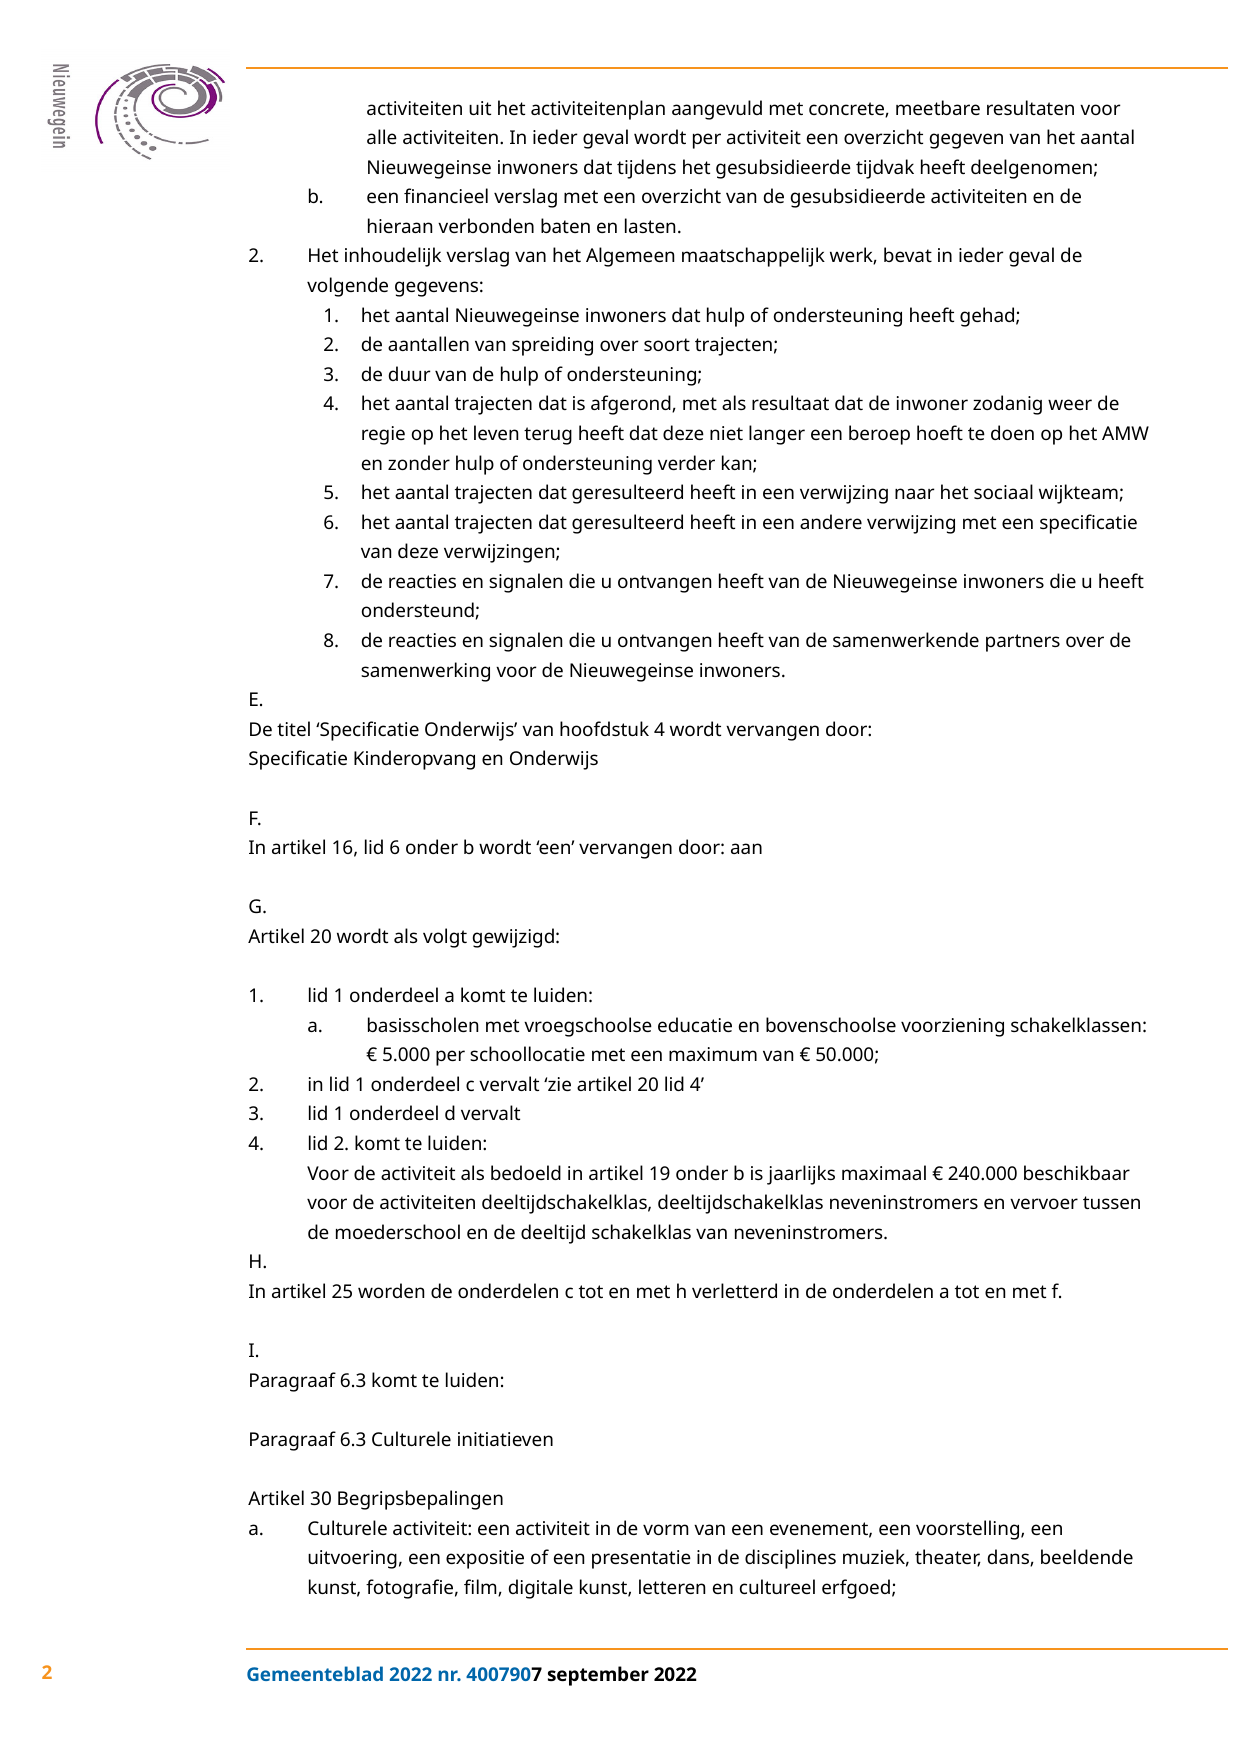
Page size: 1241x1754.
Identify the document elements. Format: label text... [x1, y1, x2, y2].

text Paragraaf 6.3 Culturele initiatieven [248, 1426, 1152, 1452]
text Specificatie Kinderopvang en Onderwijs [248, 746, 1152, 771]
list lid 1 onderdeel d vervalt [248, 1101, 1152, 1126]
text Artikel 20 wordt als volgt gewijzigd: [248, 923, 1152, 949]
text In artikel 16, lid 6 onder b wordt ‘een’ vervangen door: aan [248, 834, 1152, 860]
text F. [248, 805, 1152, 831]
list de reacties en signalen die u ontvangen heeft van de Nieuwegeinse inwoners die u heeft ondersteund; [323, 568, 1152, 623]
list de aantallen van spreiding over soort trajecten; [323, 331, 1152, 357]
text I. [248, 1337, 1152, 1363]
list Culturele activiteit: een activiteit in de vorm van een evenement, een voorstelling, een uitvoering, een expositie of een presentatie in de disciplines muziek, theater, dans, beeldende kunst, fotografie, film, digitale kunst, letteren en cultureel erfgoed; [248, 1515, 1152, 1600]
list lid 1 onderdeel a komt te luiden: [248, 982, 1152, 1008]
list activiteiten uit het activiteitenplan aangevuld met concrete, meetbare resultaten voor alle activiteiten. In ieder geval wordt per activiteit een overzicht gegeven van het aantal Nieuwegeinse inwoners dat tijdens het gesubsidieerde tijdvak heeft deelgenomen; [307, 95, 1152, 180]
text Paragraaf 6.3 komt te luiden: [248, 1367, 1152, 1393]
text G. [248, 893, 1152, 919]
picture [41, 47, 231, 172]
list lid 2. komt te luiden: [248, 1130, 1152, 1156]
list het aantal trajecten dat is afgerond, met als resultaat dat de inwoner zodanig weer de regie op het leven terug heeft dat deze niet langer een beroep hoeft te doen op het AMW en zonder hulp of ondersteuning verder kan; [323, 391, 1152, 476]
list in lid 1 onderdeel c vervalt ‘zie artikel 20 lid 4’ [248, 1071, 1152, 1097]
list de reacties en signalen die u ontvangen heeft van de samenwerkende partners over de samenwerking voor de Nieuwegeinse inwoners. [323, 627, 1152, 683]
list het aantal trajecten dat geresulteerd heeft in een andere verwijzing met een specificatie van deze verwijzingen; [323, 509, 1152, 564]
list het aantal Nieuwegeinse inwoners dat hulp of ondersteuning heeft gehad; [323, 302, 1152, 328]
list basisscholen met vroegschoolse educatie en bovenschoolse voorziening schakelklassen: € 5.000 per schoollocatie met een maximum van € 50.000; [307, 1012, 1152, 1067]
list Het inhoudelijk verslag van het Algemeen maatschappelijk werk, bevat in ieder geval de volgende gegevens: [248, 243, 1152, 298]
list het aantal trajecten dat geresulteerd heeft in een verwijzing naar het sociaal wijkteam; [323, 479, 1152, 505]
list een financieel verslag met een overzicht van de gesubsidieerde activiteiten en de hieraan verbonden baten en lasten. [307, 183, 1152, 239]
text De titel ‘Specificatie Onderwijs’ van hoofdstuk 4 wordt vervangen door: [248, 716, 1152, 742]
list Voor de activiteit als bedoeld in artikel 19 onder b is jaarlijks maximaal € 240.000 beschikbaar voor de activiteiten deeltijdschakelklas, deeltijdschakelklas neveninstromers en vervoer tussen de moederschool en de deeltijd schakelklas van neveninstromers. [248, 1160, 1152, 1245]
text E. [248, 686, 1152, 712]
text Artikel 30 Begripsbepalingen [248, 1485, 1152, 1511]
text In artikel 25 worden de onderdelen c tot en met h verletterd in de onderdelen a tot en met f. [248, 1278, 1152, 1304]
list de duur van de hulp of ondersteuning; [323, 361, 1152, 387]
text H. [248, 1248, 1152, 1274]
